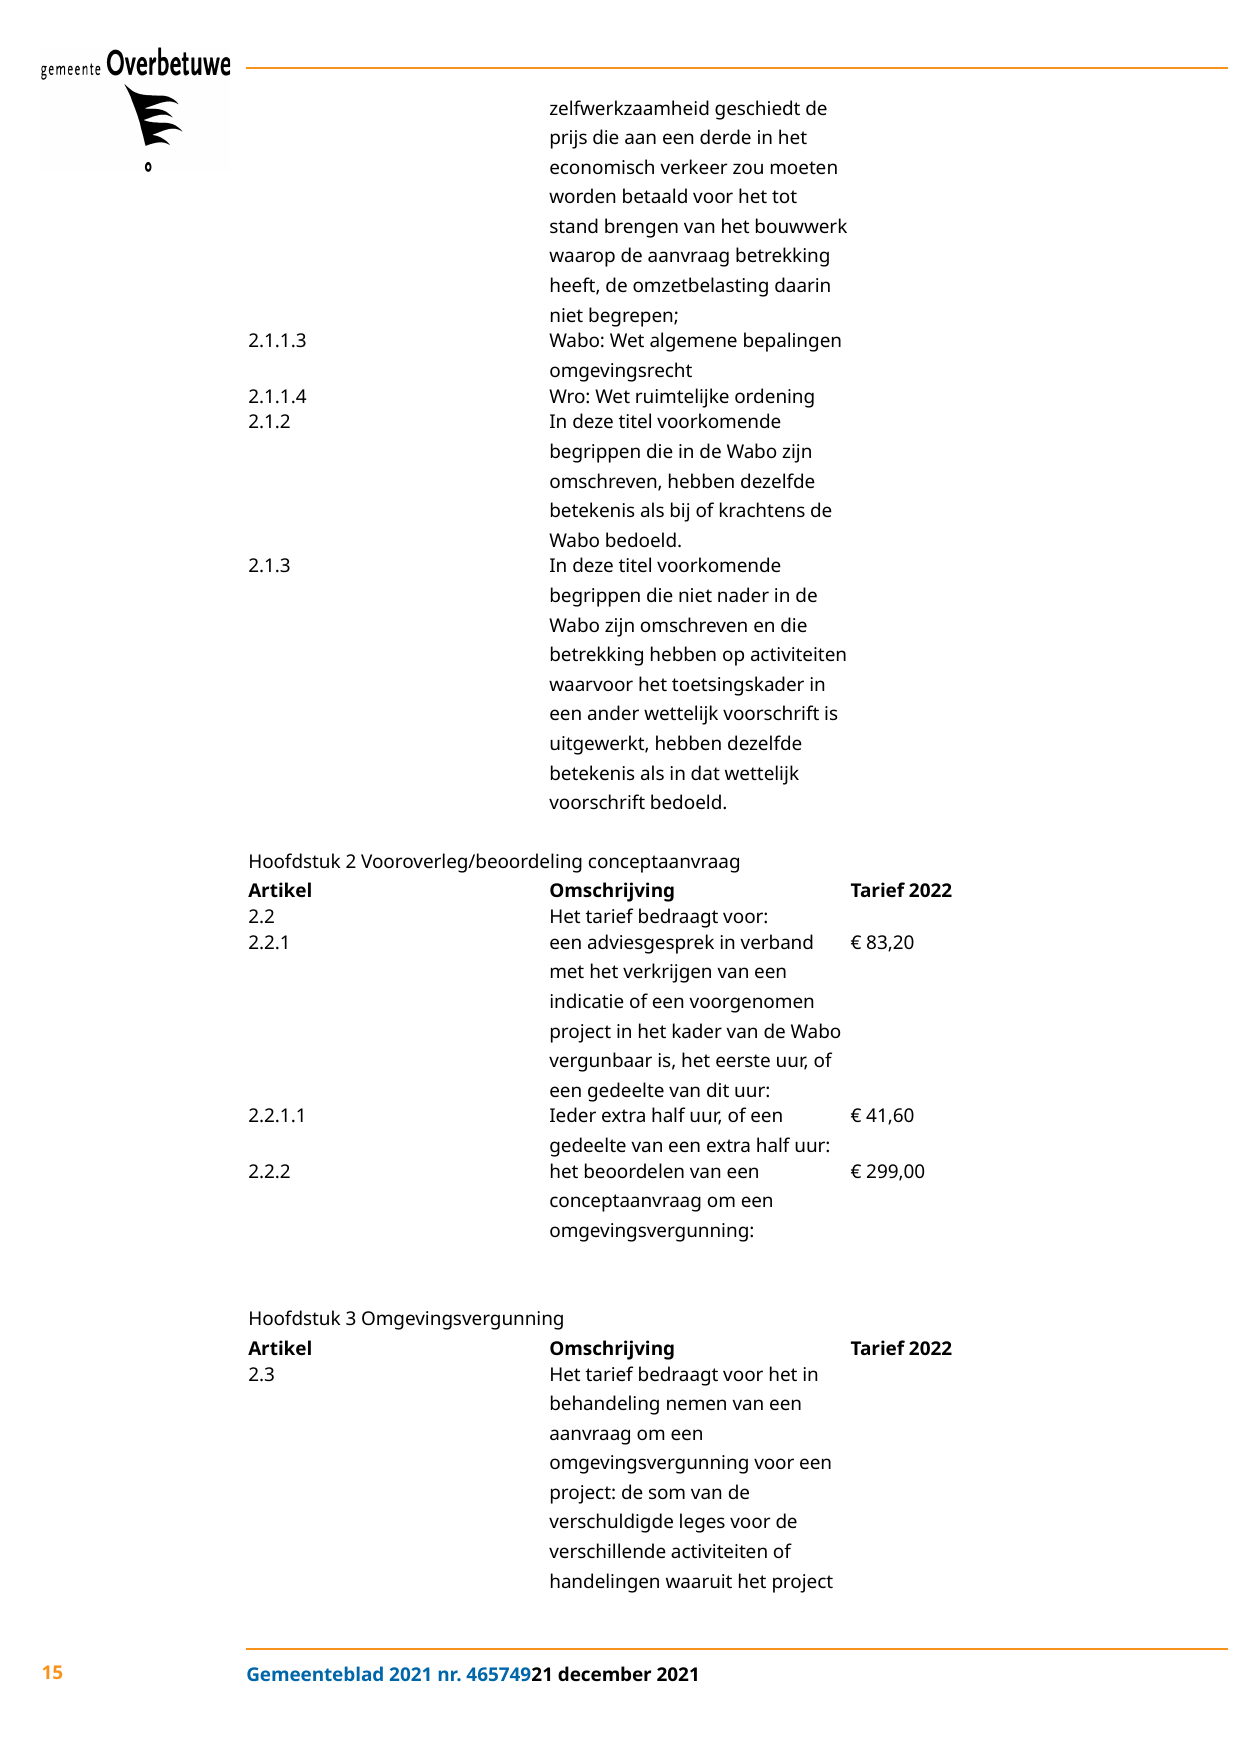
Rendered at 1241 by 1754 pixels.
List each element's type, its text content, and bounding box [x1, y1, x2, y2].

table_cell 2.1.2 [248, 409, 549, 553]
table_header Artikel [248, 878, 549, 903]
table_header Tarief 2022 [850, 878, 1152, 903]
table_header Artikel [248, 1335, 549, 1361]
table_cell 2.2.2 [248, 1158, 549, 1243]
table_cell 2.3 [248, 1361, 549, 1593]
table_cell [248, 95, 549, 328]
table_cell Wabo: Wet algemene bepalingen omgevingsrecht [549, 328, 850, 383]
table_cell [850, 328, 1152, 383]
table_cell In deze titel voorkomende begrippen die niet nader in de Wabo zijn omschreven en die betrekking hebben op activiteiten waarvoor het toetsingskader in een ander wettelijk voorschrift is uitgewerkt, hebben dezelfde betekenis als in dat wettelijk voorschrift bedoeld. [549, 553, 850, 815]
table_cell € 41,60 [850, 1103, 1152, 1158]
table_header Tarief 2022 [850, 1335, 1152, 1361]
table_cell het beoordelen van een conceptaanvraag om een omgevingsvergunning: [549, 1158, 850, 1243]
table_cell zelfwerkzaamheid geschiedt de prijs die aan een derde in het economisch verkeer zou moeten worden betaald voor het tot stand brengen van het bouwwerk waarop de aanvraag betrekking heeft, de omzetbelasting daarin niet begrepen; [549, 95, 850, 328]
table_cell Het tarief bedraagt voor het in behandeling nemen van een aanvraag om een omgevingsvergunning voor een project: de som van de verschuldigde leges voor de verschillende activiteiten of handelingen waaruit het project [549, 1361, 850, 1593]
table_cell Ieder extra half uur, of een gedeelte van een extra half uur: [549, 1103, 850, 1158]
table_cell 2.2 [248, 903, 549, 929]
table_cell 2.2.1.1 [248, 1103, 549, 1158]
table_cell 2.1.3 [248, 553, 549, 815]
table_cell In deze titel voorkomende begrippen die in de Wabo zijn omschreven, hebben dezelfde betekenis als bij of krachtens de Wabo bedoeld. [549, 409, 850, 553]
table_cell [850, 383, 1152, 409]
table_header Omschrijving [549, 878, 850, 903]
table_cell 2.1.1.4 [248, 383, 549, 409]
table_cell € 83,20 [850, 929, 1152, 1103]
table_cell [850, 409, 1152, 553]
picture [41, 47, 231, 172]
table_cell [850, 95, 1152, 328]
table_header Omschrijving [549, 1335, 850, 1361]
table_cell [850, 903, 1152, 929]
table_cell Wro: Wet ruimtelijke ordening [549, 383, 850, 409]
table_cell 2.1.1.3 [248, 328, 549, 383]
table_cell € 299,00 [850, 1158, 1152, 1243]
table_cell een adviesgesprek in verband met het verkrijgen van een indicatie of een voorgenomen project in het kader van de Wabo vergunbaar is, het eerste uur, of een gedeelte van dit uur: [549, 929, 850, 1103]
text Hoofdstuk 3 Omgevingsvergunning [248, 1305, 1152, 1331]
table_cell 2.2.1 [248, 929, 549, 1103]
table_cell Het tarief bedraagt voor: [549, 903, 850, 929]
table_cell [850, 553, 1152, 815]
table_cell [850, 1361, 1152, 1593]
text Hoofdstuk 2 Vooroverleg/beoordeling conceptaanvraag [248, 848, 1152, 874]
